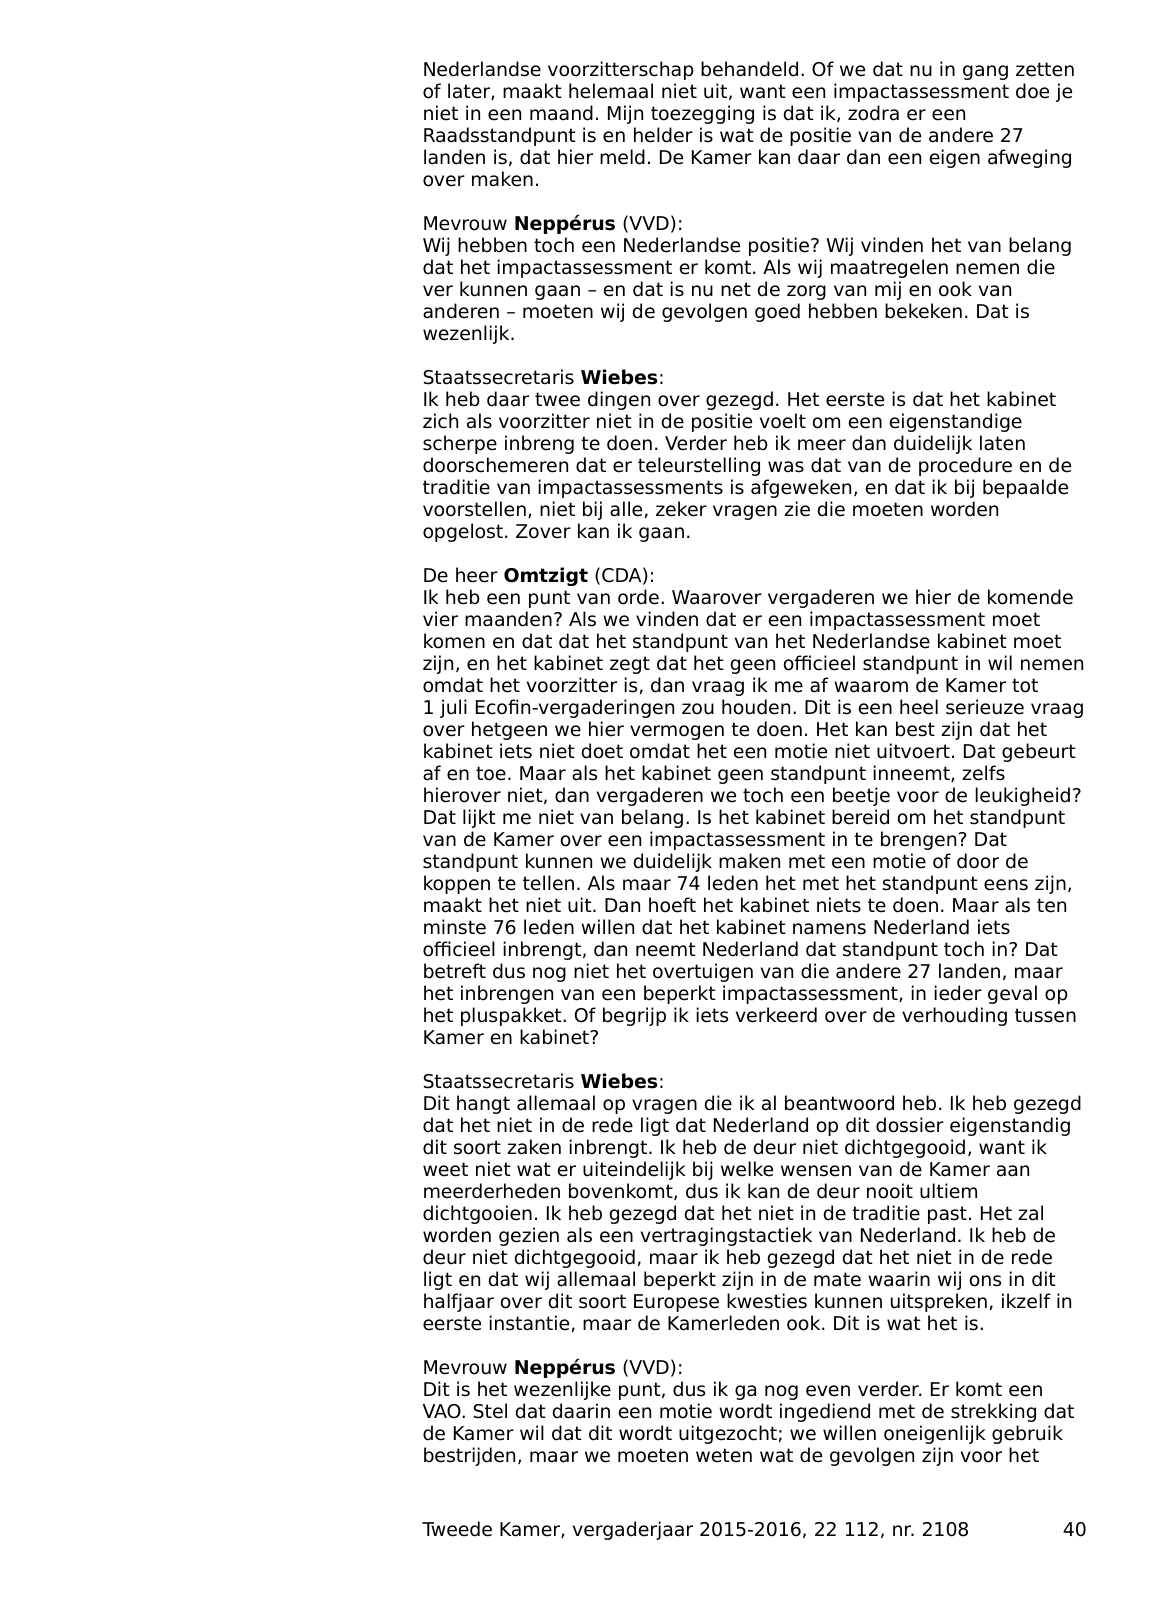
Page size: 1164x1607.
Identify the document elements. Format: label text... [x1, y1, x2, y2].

text De heer Omtzigt (CDA): [422, 565, 1087, 587]
text Staatssecretaris Wiebes: [422, 367, 1087, 389]
text Mevrouw Neppérus (VVD): [422, 213, 1087, 235]
text Staatssecretaris Wiebes: [422, 1071, 1087, 1093]
text Wij hebben toch een Nederlandse positie? Wij vinden het van belang dat het impactassessment er komt. Als wij maatregelen nemen die ver kunnen gaan – en dat is nu net de zorg van mij en ook van anderen – moeten wij de gevolgen goed hebben bekeken. Dat is wezenlijk. [422, 235, 1087, 345]
text Dit is het wezenlijke punt, dus ik ga nog even verder. Er komt een VAO. Stel dat daarin een motie wordt ingediend met de strekking dat de Kamer wil dat dit wordt uitgezocht; we willen oneigenlijk gebruik bestrijden, maar we moeten weten wat de gevolgen zijn voor het [422, 1379, 1087, 1467]
text Dit hangt allemaal op vragen die ik al beantwoord heb. Ik heb gezegd dat het niet in de rede ligt dat Nederland op dit dossier eigenstandig dit soort zaken inbrengt. Ik heb de deur niet dichtgegooid, want ik weet niet wat er uiteindelijk bij welke wensen van de Kamer aan meerderheden bovenkomt, dus ik kan de deur nooit ultiem dichtgooien. Ik heb gezegd dat het niet in de traditie past. Het zal worden gezien als een vertragingstactiek van Nederland. Ik heb de deur niet dichtgegooid, maar ik heb gezegd dat het niet in de rede ligt en dat wij allemaal beperkt zijn in de mate waarin wij ons in dit halfjaar over dit soort Europese kwesties kunnen uitspreken, ikzelf in eerste instantie, maar de Kamerleden ook. Dit is wat het is. [422, 1093, 1087, 1335]
text Mevrouw Neppérus (VVD): [422, 1357, 1087, 1379]
text Ik heb een punt van orde. Waarover vergaderen we hier de komende vier maanden? Als we vinden dat er een impactassessment moet komen en dat dat het standpunt van het Nederlandse kabinet moet zijn, en het kabinet zegt dat het geen officieel standpunt in wil nemen omdat het voorzitter is, dan vraag ik me af waarom de Kamer tot 1 juli Ecofin-vergaderingen zou houden. Dit is een heel serieuze vraag over hetgeen we hier vermogen te doen. Het kan best zijn dat het kabinet iets niet doet omdat het een motie niet uitvoert. Dat gebeurt af en toe. Maar als het kabinet geen standpunt inneemt, zelfs hierover niet, dan vergaderen we toch een beetje voor de leukigheid? Dat lijkt me niet van belang. Is het kabinet bereid om het standpunt van de Kamer over een impactassessment in te brengen? Dat standpunt kunnen we duidelijk maken met een motie of door de koppen te tellen. Als maar 74 leden het met het standpunt eens zijn, maakt het niet uit. Dan hoeft het kabinet niets te doen. Maar als ten minste 76 leden willen dat het kabinet namens Nederland iets officieel inbrengt, dan neemt Nederland dat standpunt toch in? Dat betreft dus nog niet het overtuigen van die andere 27 landen, maar het inbrengen van een beperkt impactassessment, in ieder geval op het pluspakket. Of begrijp ik iets verkeerd over de verhouding tussen Kamer en kabinet? [422, 587, 1087, 1049]
text Nederlandse voorzitterschap behandeld. Of we dat nu in gang zetten of later, maakt helemaal niet uit, want een impactassessment doe je niet in een maand. Mijn toezegging is dat ik, zodra er een Raadsstandpunt is en helder is wat de positie van de andere 27 landen is, dat hier meld. De Kamer kan daar dan een eigen afweging over maken. [422, 59, 1087, 191]
text Ik heb daar twee dingen over gezegd. Het eerste is dat het kabinet zich als voorzitter niet in de positie voelt om een eigenstandige scherpe inbreng te doen. Verder heb ik meer dan duidelijk laten doorschemeren dat er teleurstelling was dat van de procedure en de traditie van impactassessments is afgeweken, en dat ik bij bepaalde voorstellen, niet bij alle, zeker vragen zie die moeten worden opgelost. Zover kan ik gaan. [422, 389, 1087, 543]
